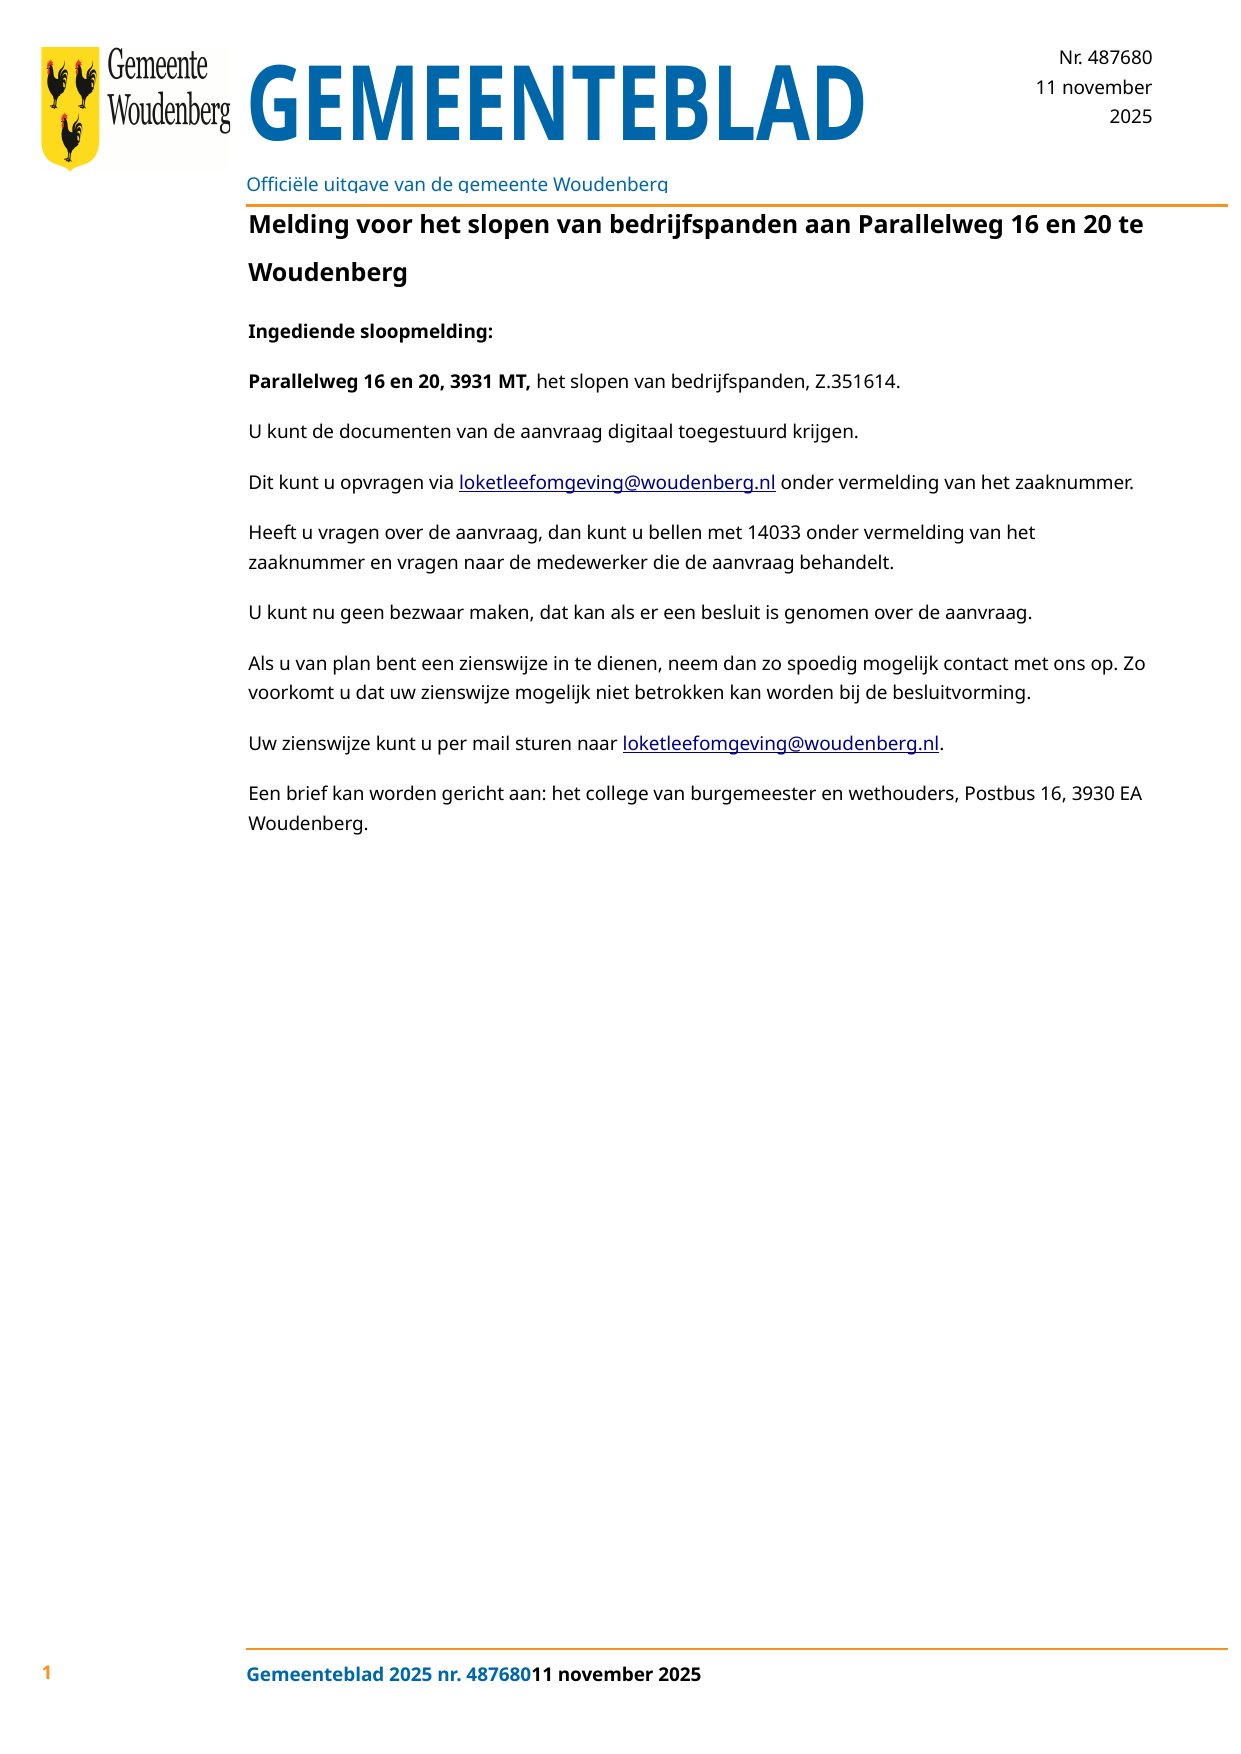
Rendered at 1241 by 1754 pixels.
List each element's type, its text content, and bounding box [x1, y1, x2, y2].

picture [41, 47, 231, 172]
text Heeft u vragen over de aanvraag, dan kunt u bellen met 14033 onder vermelding van het zaaknummer en vragen naar de medewerker die de aanvraag behandelt. [248, 519, 1152, 575]
text U kunt de documenten van de aanvraag digitaal toegestuurd krijgen. [248, 419, 1152, 444]
text U kunt nu geen bezwaar maken, dat kan als er een besluit is genomen over de aanvraag. [248, 599, 1152, 625]
text Uw zienswijze kunt u per mail sturen naar loketleefomgeving@woudenberg.nl. [248, 730, 1152, 756]
text Als u van plan bent een zienswijze in te dienen, neem dan zo spoedig mogelijk contact met ons op. Zo voorkomt u dat uw zienswijze mogelijk niet betrokken kan worden bij de besluitvorming. [248, 650, 1152, 705]
text Parallelweg 16 en 20, 3931 MT, het slopen van bedrijfspanden, Z.351614. [248, 368, 1152, 394]
text Dit kunt u opvragen via loketleefomgeving@woudenberg.nl onder vermelding van het zaaknummer. [248, 469, 1152, 495]
text Ingediende sloopmelding: [248, 318, 1152, 344]
text Een brief kan worden gericht aan: het college van burgemeester en wethouders, Postbus 16, 3930 EA Woudenberg. [248, 780, 1152, 836]
text Melding voor het slopen van bedrijfspanden aan Parallelweg 16 en 20 te Woudenberg [248, 207, 1152, 288]
